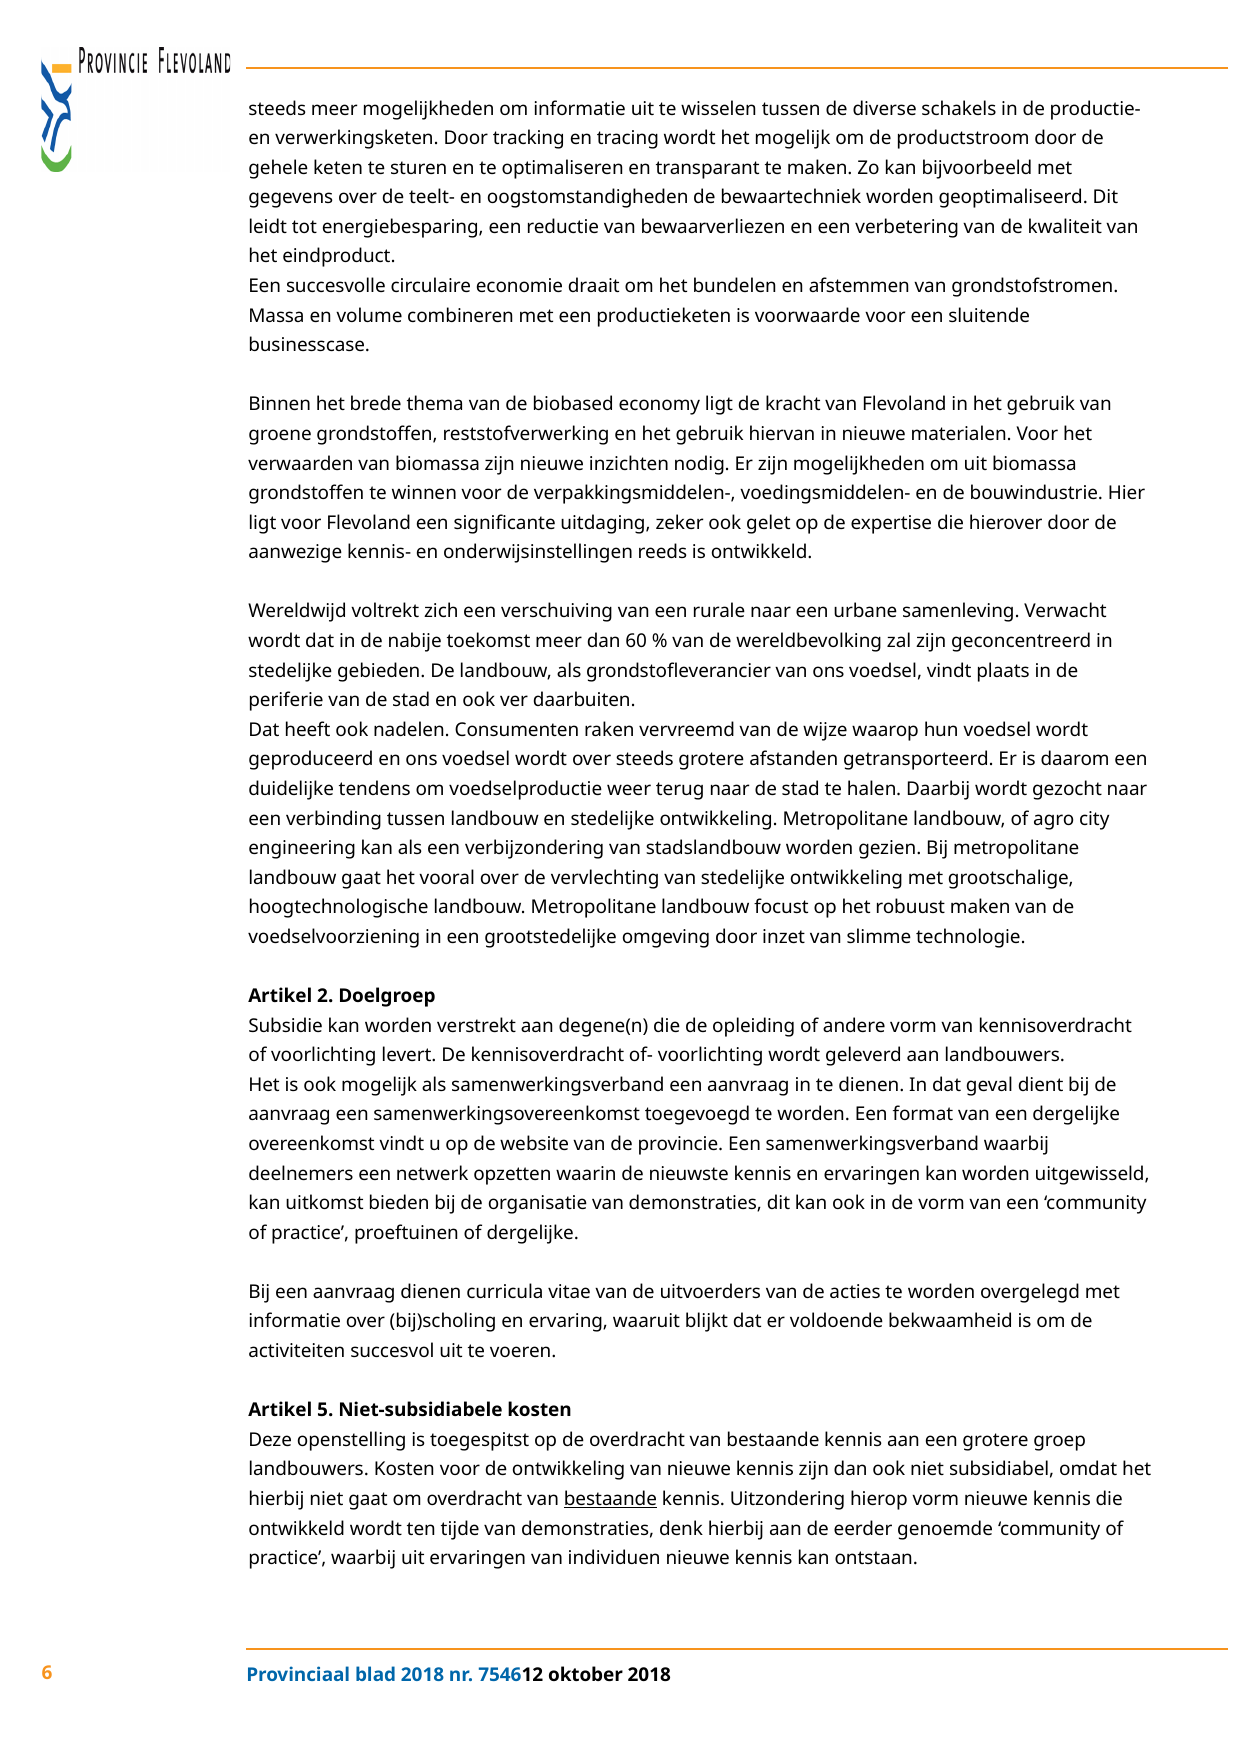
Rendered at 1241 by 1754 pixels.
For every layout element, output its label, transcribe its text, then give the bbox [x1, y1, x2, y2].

text Bij een aanvraag dienen curricula vitae van de uitvoerders van de acties te worden overgelegd met informatie over (bij)scholing en ervaring, waaruit blijkt dat er voldoende bekwaamheid is om de activiteiten succesvol uit te voeren. [248, 1278, 1152, 1363]
text steeds meer mogelijkheden om informatie uit te wisselen tussen de diverse schakels in de productie- en verwerkingsketen. Door tracking en tracing wordt het mogelijk om de productstroom door de gehele keten te sturen en te optimaliseren en transparant te maken. Zo kan bijvoorbeeld met gegevens over de teelt- en oogstomstandigheden de bewaartechniek worden geoptimaliseerd. Dit leidt tot energiebesparing, een reductie van bewaarverliezen en een verbetering van de kwaliteit van het eindproduct. [248, 95, 1152, 268]
text Dat heeft ook nadelen. Consumenten raken vervreemd van de wijze waarop hun voedsel wordt geproduceerd en ons voedsel wordt over steeds grotere afstanden getransporteerd. Er is daarom een duidelijke tendens om voedselproductie weer terug naar de stad te halen. Daarbij wordt gezocht naar een verbinding tussen landbouw en stedelijke ontwikkeling. Metropolitane landbouw, of agro city engineering kan als een verbijzondering van stadslandbouw worden gezien. Bij metropolitane landbouw gaat het vooral over de vervlechting van stedelijke ontwikkeling met grootschalige, hoogtechnologische landbouw. Metropolitane landbouw focust op het robuust maken van de voedselvoorziening in een grootstedelijke omgeving door inzet van slimme technologie. [248, 716, 1152, 949]
text Deze openstelling is toegespitst op de overdracht van bestaande kennis aan een grotere groep landbouwers. Kosten voor de ontwikkeling van nieuwe kennis zijn dan ook niet subsidiabel, omdat het hierbij niet gaat om overdracht van bestaande kennis. Uitzondering hierop vorm nieuwe kennis die ontwikkeld wordt ten tijde van demonstraties, denk hierbij aan de eerder genoemde ‘community of practice’, waarbij uit ervaringen van individuen nieuwe kennis kan ontstaan. [248, 1426, 1152, 1570]
text Subsidie kan worden verstrekt aan degene(n) die de opleiding of andere vorm van kennisoverdracht of voorlichting levert. De kennisoverdracht of- voorlichting wordt geleverd aan landbouwers. [248, 1012, 1152, 1067]
text Artikel 5. Niet-subsidiabele kosten [248, 1396, 1152, 1422]
text Artikel 2. Doelgroep [248, 982, 1152, 1008]
text Het is ook mogelijk als samenwerkingsverband een aanvraag in te dienen. In dat geval dient bij de aanvraag een samenwerkingsovereenkomst toegevoegd te worden. Een format van een dergelijke overeenkomst vindt u op de website van de provincie. Een samenwerkingsverband waarbij deelnemers een netwerk opzetten waarin de nieuwste kennis en ervaringen kan worden uitgewisseld, kan uitkomst bieden bij de organisatie van demonstraties, dit kan ook in de vorm van een ‘community of practice’, proeftuinen of dergelijke. [248, 1071, 1152, 1245]
text Wereldwijd voltrekt zich een verschuiving van een rurale naar een urbane samenleving. Verwacht wordt dat in de nabije toekomst meer dan 60 % van de wereldbevolking zal zijn geconcentreerd in stedelijke gebieden. De landbouw, als grondstofleverancier van ons voedsel, vindt plaats in de periferie van de stad en ook ver daarbuiten. [248, 598, 1152, 712]
picture [41, 47, 231, 172]
text Een succesvolle circulaire economie draait om het bundelen en afstemmen van grondstofstromen. Massa en volume combineren met een productieketen is voorwaarde voor een sluitende businesscase. [248, 272, 1152, 357]
text Binnen het brede thema van de biobased economy ligt de kracht van Flevoland in het gebruik van groene grondstoffen, reststofverwerking en het gebruik hiervan in nieuwe materialen. Voor het verwaarden van biomassa zijn nieuwe inzichten nodig. Er zijn mogelijkheden om uit biomassa grondstoffen te winnen voor de verpakkingsmiddelen-, voedingsmiddelen- en de bouwindustrie. Hier ligt voor Flevoland een significante uitdaging, zeker ook gelet op de expertise die hierover door de aanwezige kennis- en onderwijsinstellingen reeds is ontwikkeld. [248, 391, 1152, 564]
